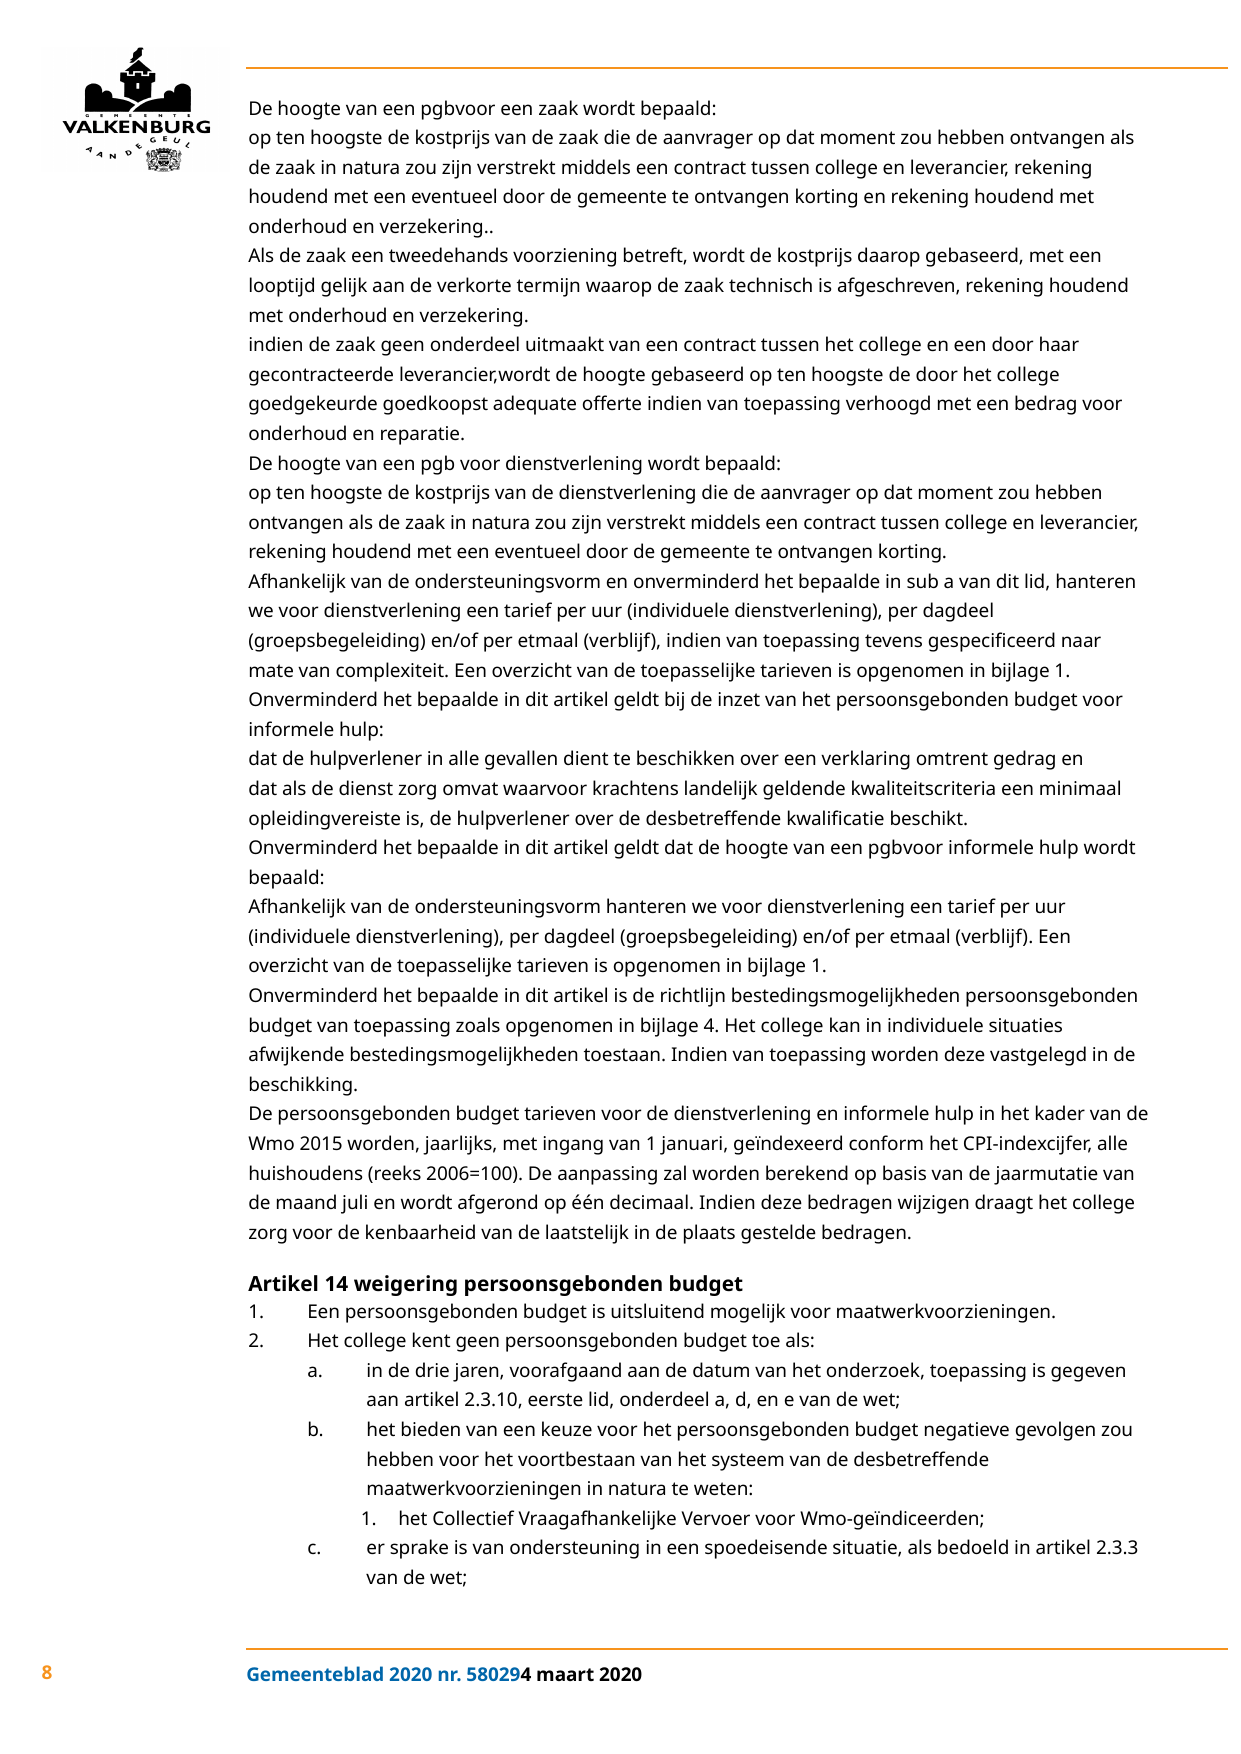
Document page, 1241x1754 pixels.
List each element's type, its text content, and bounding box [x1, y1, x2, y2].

text Onverminderd het bepaalde in dit artikel is de richtlijn bestedingsmogelijkheden persoonsgebonden budget van toepassing zoals opgenomen in bijlage 4. Het college kan in individuele situaties afwijkende bestedingsmogelijkheden toestaan. Indien van toepassing worden deze vastgelegd in de beschikking. [248, 982, 1152, 1097]
picture [41, 47, 231, 172]
text op ten hoogste de kostprijs van de zaak die de aanvrager op dat moment zou hebben ontvangen als de zaak in natura zou zijn verstrekt middels een contract tussen college en leverancier, rekening houdend met een eventueel door de gemeente te ontvangen korting en rekening houdend met onderhoud en verzekering.. [248, 124, 1152, 239]
list Het college kent geen persoonsgebonden budget toe als: [248, 1327, 1152, 1353]
text dat de hulpverlener in alle gevallen dient te beschikken over een verklaring omtrent gedrag en [248, 746, 1152, 771]
text Afhankelijk van de ondersteuningsvorm hanteren we voor dienstverlening een tarief per uur (individuele dienstverlening), per dagdeel (groepsbegeleiding) en/of per etmaal (verblijf). Een overzicht van de toepasselijke tarieven is opgenomen in bijlage 1. [248, 893, 1152, 978]
list Een persoonsgebonden budget is uitsluitend mogelijk voor maatwerkvoorzieningen. [248, 1298, 1152, 1323]
text Onverminderd het bepaalde in dit artikel geldt dat de hoogte van een pgbvoor informele hulp wordt bepaald: [248, 834, 1152, 890]
text Artikel 14 weigering persoonsgebonden budget [248, 1269, 1152, 1298]
text indien de zaak geen onderdeel uitmaakt van een contract tussen het college en een door haar gecontracteerde leverancier,wordt de hoogte gebaseerd op ten hoogste de door het college goedgekeurde goedkoopst adequate offerte indien van toepassing verhoogd met een bedrag voor onderhoud en reparatie. [248, 331, 1152, 446]
text Afhankelijk van de ondersteuningsvorm en onverminderd het bepaalde in sub a van dit lid, hanteren we voor dienstverlening een tarief per uur (individuele dienstverlening), per dagdeel (groepsbegeleiding) en/of per etmaal (verblijf), indien van toepassing tevens gespecificeerd naar mate van complexiteit. Een overzicht van de toepasselijke tarieven is opgenomen in bijlage 1. [248, 568, 1152, 683]
list in de drie jaren, voorafgaand aan de datum van het onderzoek, toepassing is gegeven aan artikel 2.3.10, eerste lid, onderdeel a, d, en e van de wet; [307, 1357, 1152, 1412]
text dat als de dienst zorg omvat waarvoor krachtens landelijk geldende kwaliteitscriteria een minimaal opleidingvereiste is, de hulpverlener over de desbetreffende kwalificatie beschikt. [248, 775, 1152, 831]
text De hoogte van een pgbvoor een zaak wordt bepaald: [248, 95, 1152, 121]
text De hoogte van een pgb voor dienstverlening wordt bepaald: [248, 450, 1152, 476]
list het bieden van een keuze voor het persoonsgebonden budget negatieve gevolgen zou hebben voor het voortbestaan van het systeem van de desbetreffende maatwerkvoorzieningen in natura te weten: [307, 1416, 1152, 1501]
list het Collectief Vraagafhankelijke Vervoer voor Wmo-geïndiceerden; [361, 1505, 1152, 1531]
text De persoonsgebonden budget tarieven voor de dienstverlening en informele hulp in het kader van de Wmo 2015 worden, jaarlijks, met ingang van 1 januari, geïndexeerd conform het CPI-indexcijfer, alle huishoudens (reeks 2006=100). De aanpassing zal worden berekend op basis van de jaarmutatie van de maand juli en wordt afgerond op één decimaal. Indien deze bedragen wijzigen draagt het college zorg voor de kenbaarheid van de laatstelijk in de plaats gestelde bedragen. [248, 1101, 1152, 1245]
text op ten hoogste de kostprijs van de dienstverlening die de aanvrager op dat moment zou hebben ontvangen als de zaak in natura zou zijn verstrekt middels een contract tussen college en leverancier, rekening houdend met een eventueel door de gemeente te ontvangen korting. [248, 479, 1152, 564]
text Onverminderd het bepaalde in dit artikel geldt bij de inzet van het persoonsgebonden budget voor informele hulp: [248, 686, 1152, 742]
list er sprake is van ondersteuning in een spoedeisende situatie, als bedoeld in artikel 2.3.3 van de wet; [307, 1534, 1152, 1590]
text Als de zaak een tweedehands voorziening betreft, wordt de kostprijs daarop gebaseerd, met een looptijd gelijk aan de verkorte termijn waarop de zaak technisch is afgeschreven, rekening houdend met onderhoud en verzekering. [248, 243, 1152, 328]
